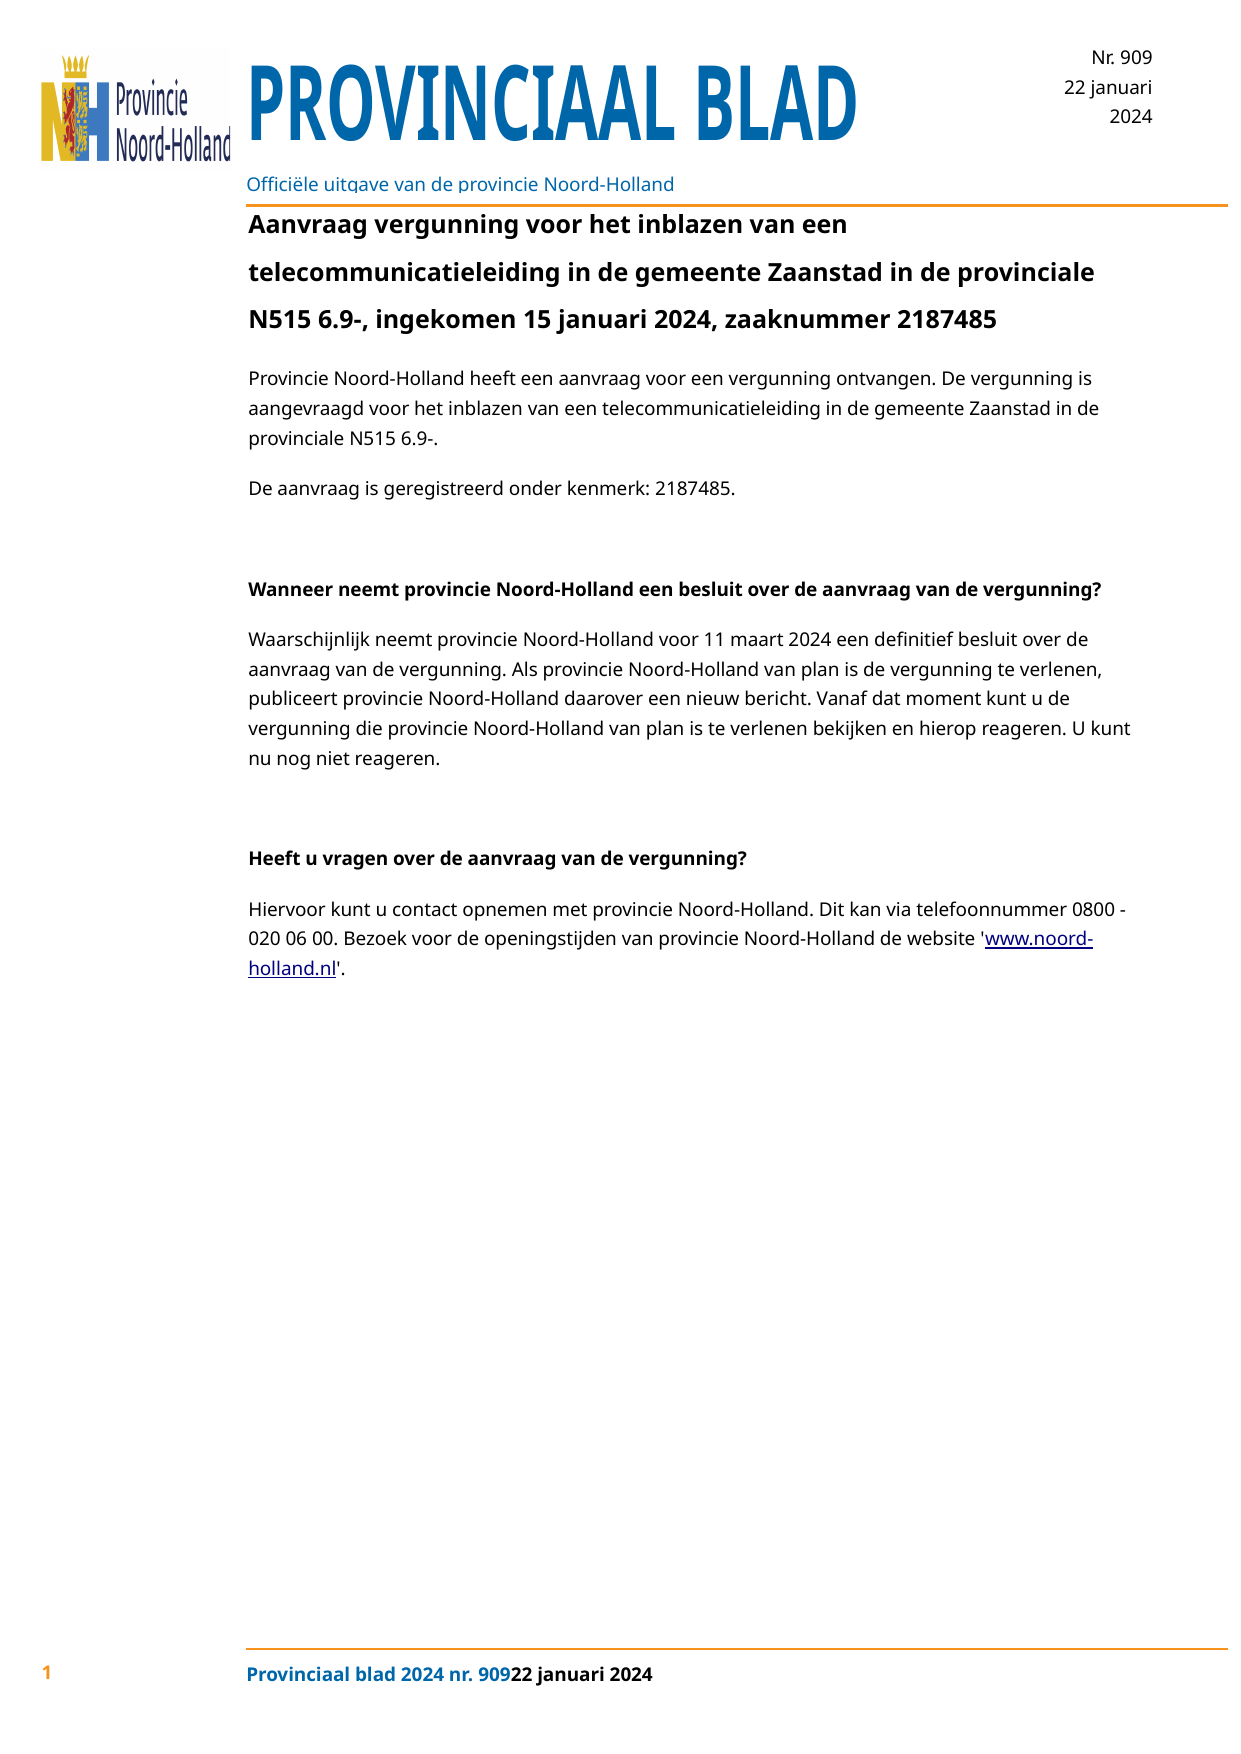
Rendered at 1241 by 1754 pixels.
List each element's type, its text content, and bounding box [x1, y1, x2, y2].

text Waarschijnlijk neemt provincie Noord-Holland voor 11 maart 2024 een definitief besluit over de aanvraag van de vergunning. Als provincie Noord-Holland van plan is de vergunning te verlenen, publiceert provincie Noord-Holland daarover een nieuw bericht. Vanaf dat moment kunt u de vergunning die provincie Noord-Holland van plan is te verlenen bekijken en hierop reageren. U kunt nu nog niet reageren. [248, 626, 1152, 770]
text Aanvraag vergunning voor het inblazen van een telecommunicatieleiding in de gemeente Zaanstad in de provinciale N515 6.9-, ingekomen 15 januari 2024, zaaknummer 2187485 [248, 207, 1152, 336]
text Heeft u vragen over de aanvraag van de vergunning? [248, 846, 1152, 871]
text Hiervoor kunt u contact opnemen met provincie Noord-Holland. Dit kan via telefoonnummer 0800 - 020 06 00. Bezoek voor de openingstijden van provincie Noord-Holland de website 'www.noord-holland.nl'. [248, 896, 1152, 981]
picture [41, 47, 231, 172]
text Provincie Noord-Holland heeft een aanvraag voor een vergunning ontvangen. De vergunning is aangevraagd voor het inblazen van een telecommunicatieleiding in de gemeente Zaanstad in de provinciale N515 6.9-. [248, 366, 1152, 450]
text Wanneer neemt provincie Noord-Holland een besluit over de aanvraag van de vergunning? [248, 576, 1152, 602]
text De aanvraag is geregistreerd onder kenmerk: 2187485. [248, 475, 1152, 501]
